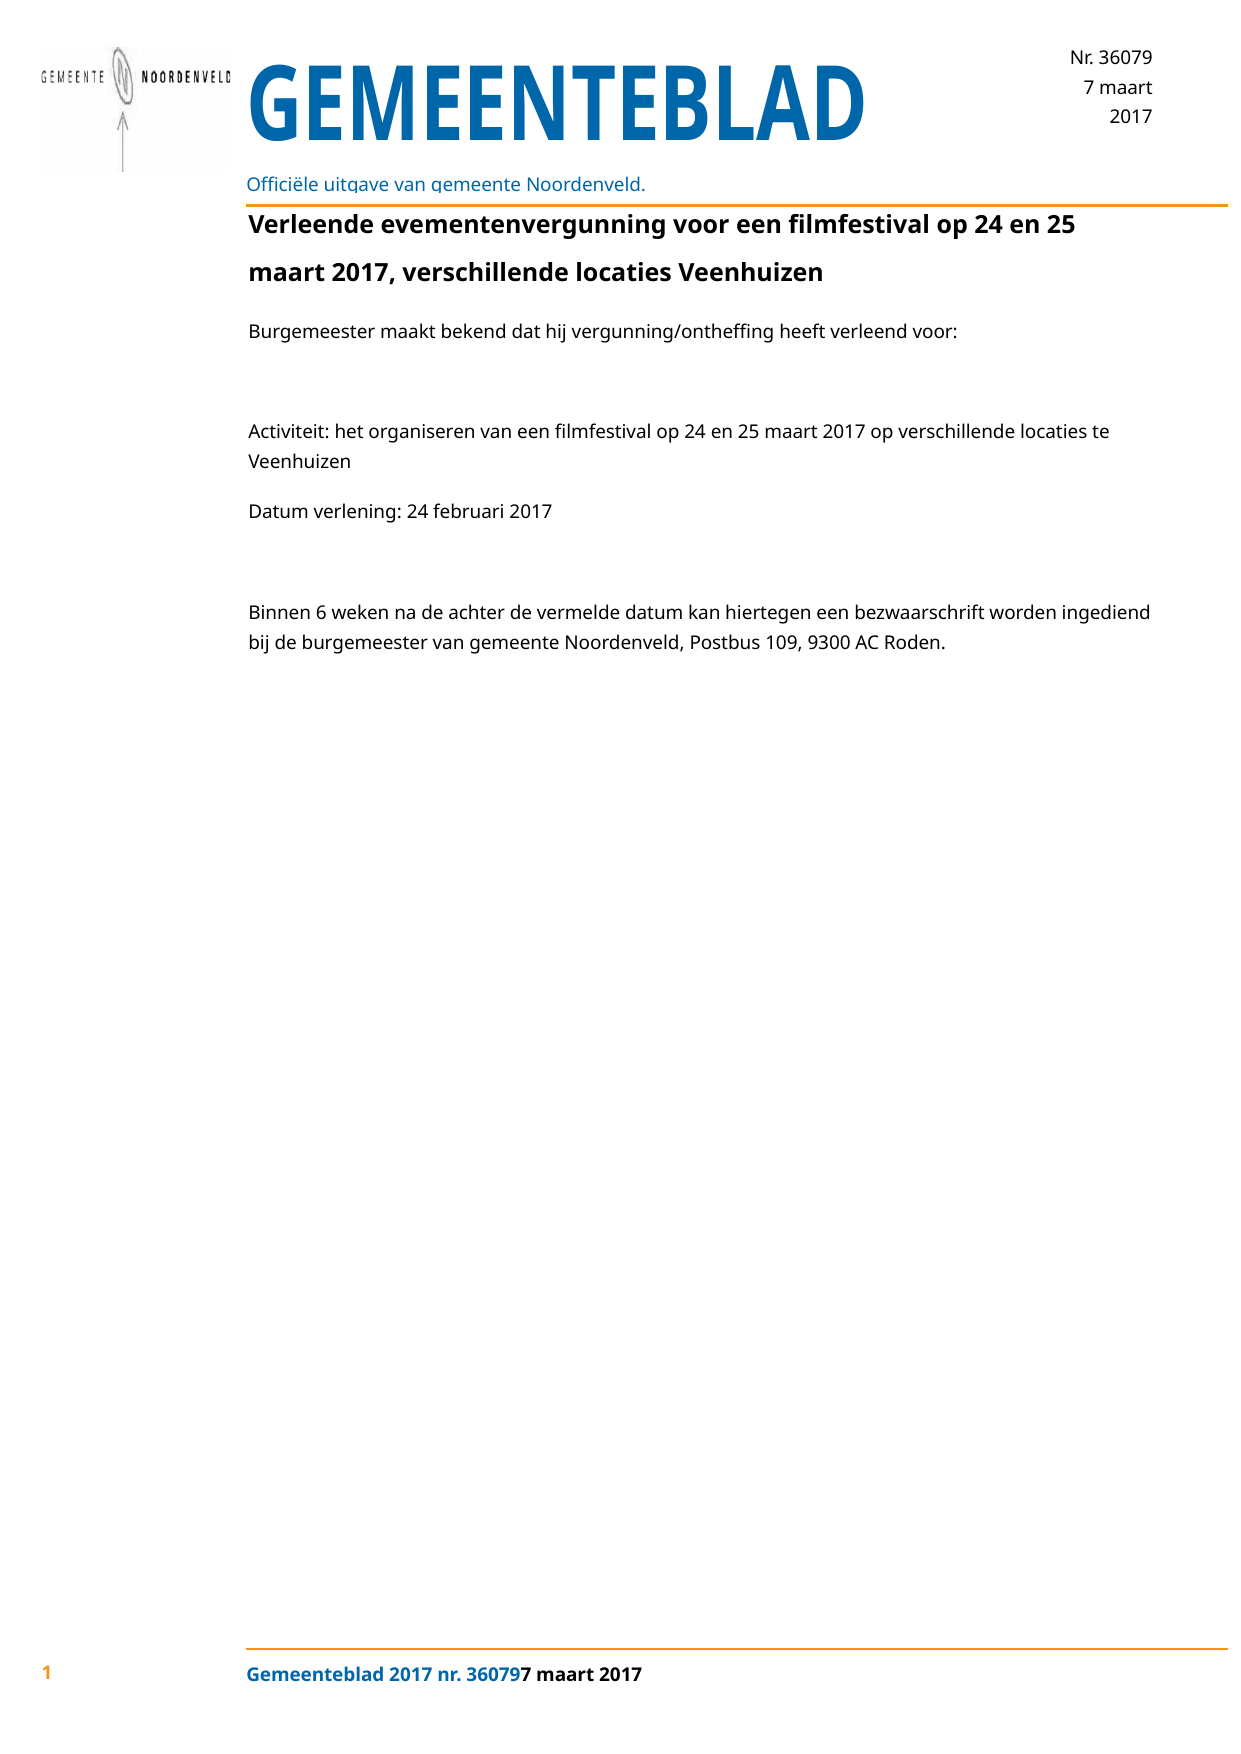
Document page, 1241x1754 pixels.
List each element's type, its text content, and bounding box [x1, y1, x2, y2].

text Activiteit: het organiseren van een filmfestival op 24 en 25 maart 2017 op verschillende locaties te Veenhuizen [248, 419, 1152, 474]
text Burgemeester maakt bekend dat hij vergunning/ontheffing heeft verleend voor: [248, 318, 1152, 344]
text Verleende evementenvergunning voor een filmfestival op 24 en 25 maart 2017, verschillende locaties Veenhuizen [248, 207, 1152, 288]
picture [41, 47, 231, 172]
text Datum verlening: 24 februari 2017 [248, 499, 1152, 524]
text Binnen 6 weken na de achter de vermelde datum kan hiertegen een bezwaarschrift worden ingediend bij de burgemeester van gemeente Noordenveld, Postbus 109, 9300 AC Roden. [248, 599, 1152, 655]
